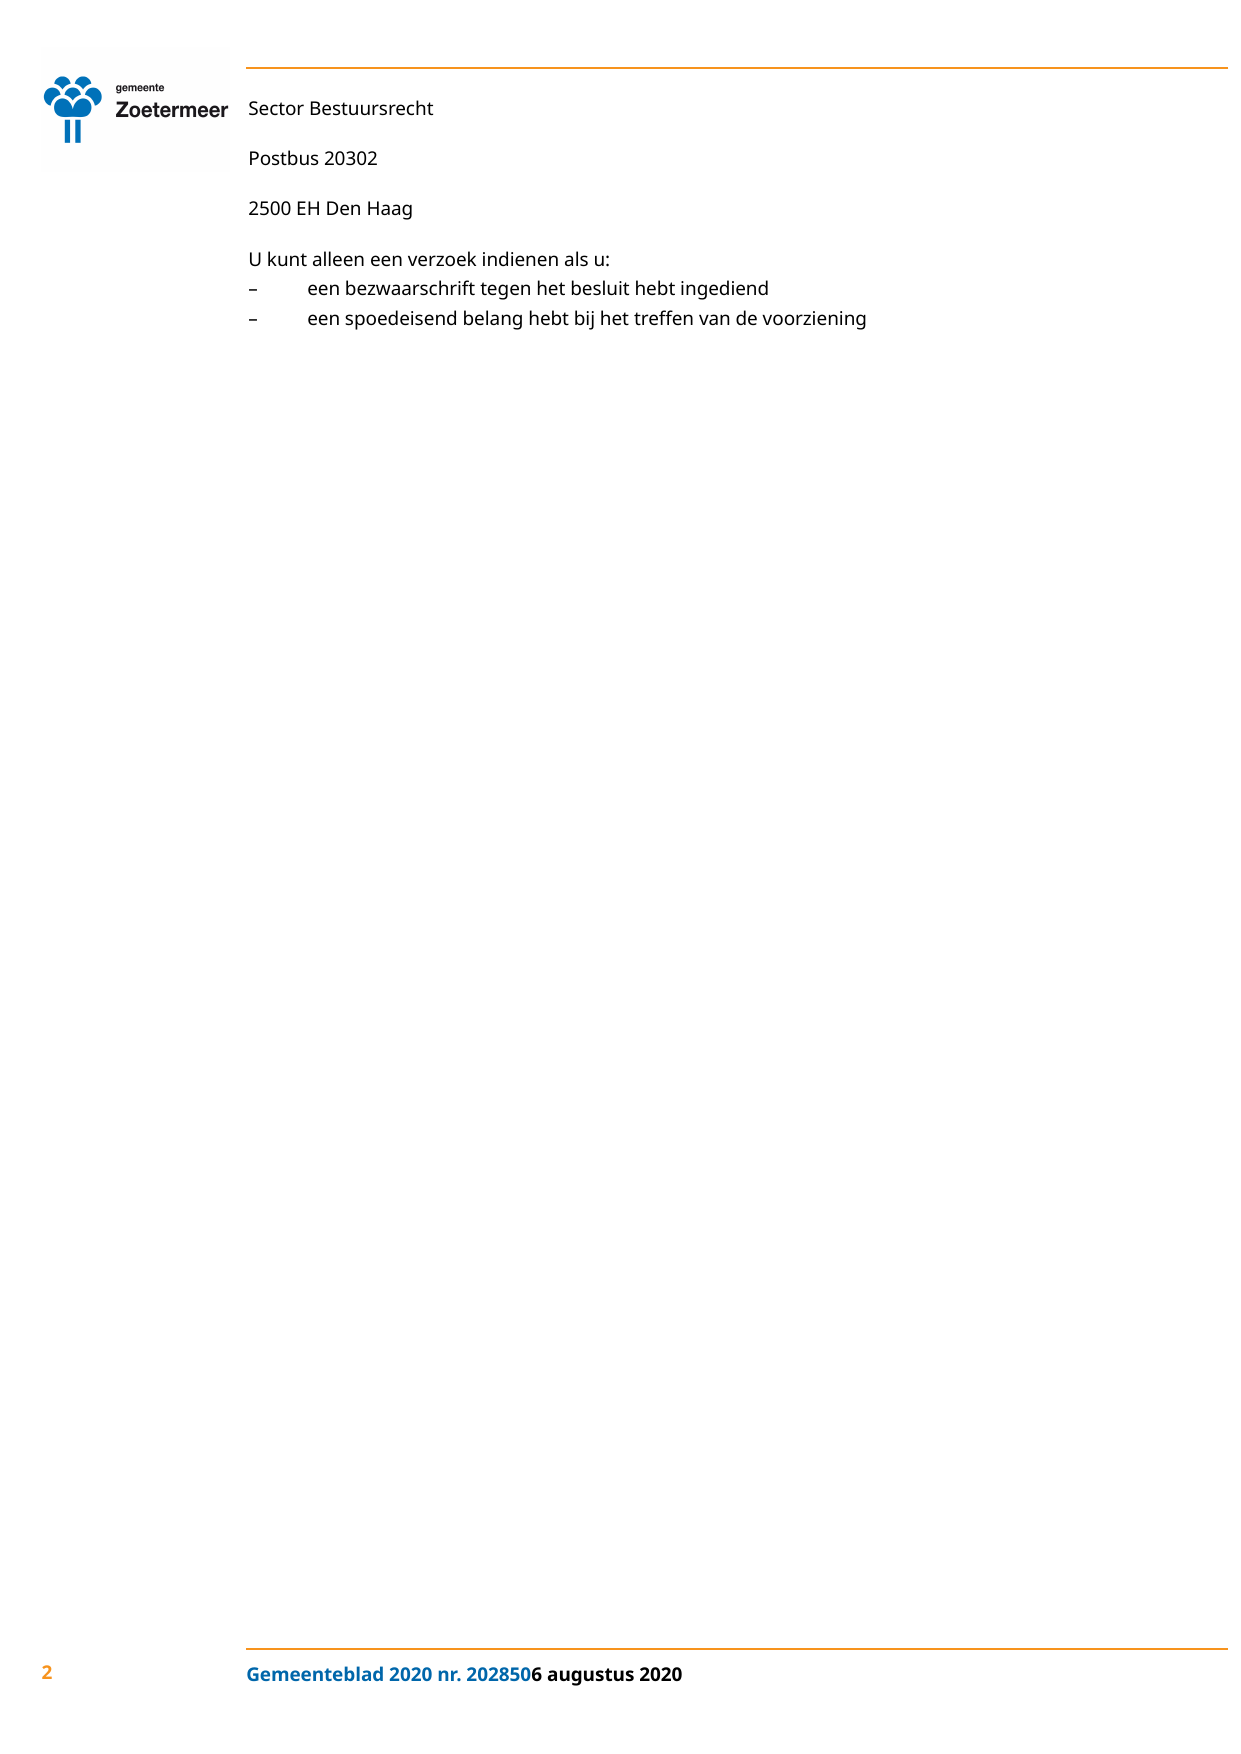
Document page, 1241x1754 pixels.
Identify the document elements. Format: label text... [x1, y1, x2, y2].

text 2500 EH Den Haag [248, 196, 1152, 221]
list een bezwaarschrift tegen het besluit hebt ingediend [248, 276, 1152, 301]
text Postbus 20302 [248, 145, 1152, 171]
list een spoedeisend belang hebt bij het treffen van de voorziening [248, 305, 1152, 331]
text U kunt alleen een verzoek indienen als u: [248, 246, 1152, 272]
picture [41, 47, 231, 172]
text Sector Bestuursrecht [248, 95, 1152, 121]
